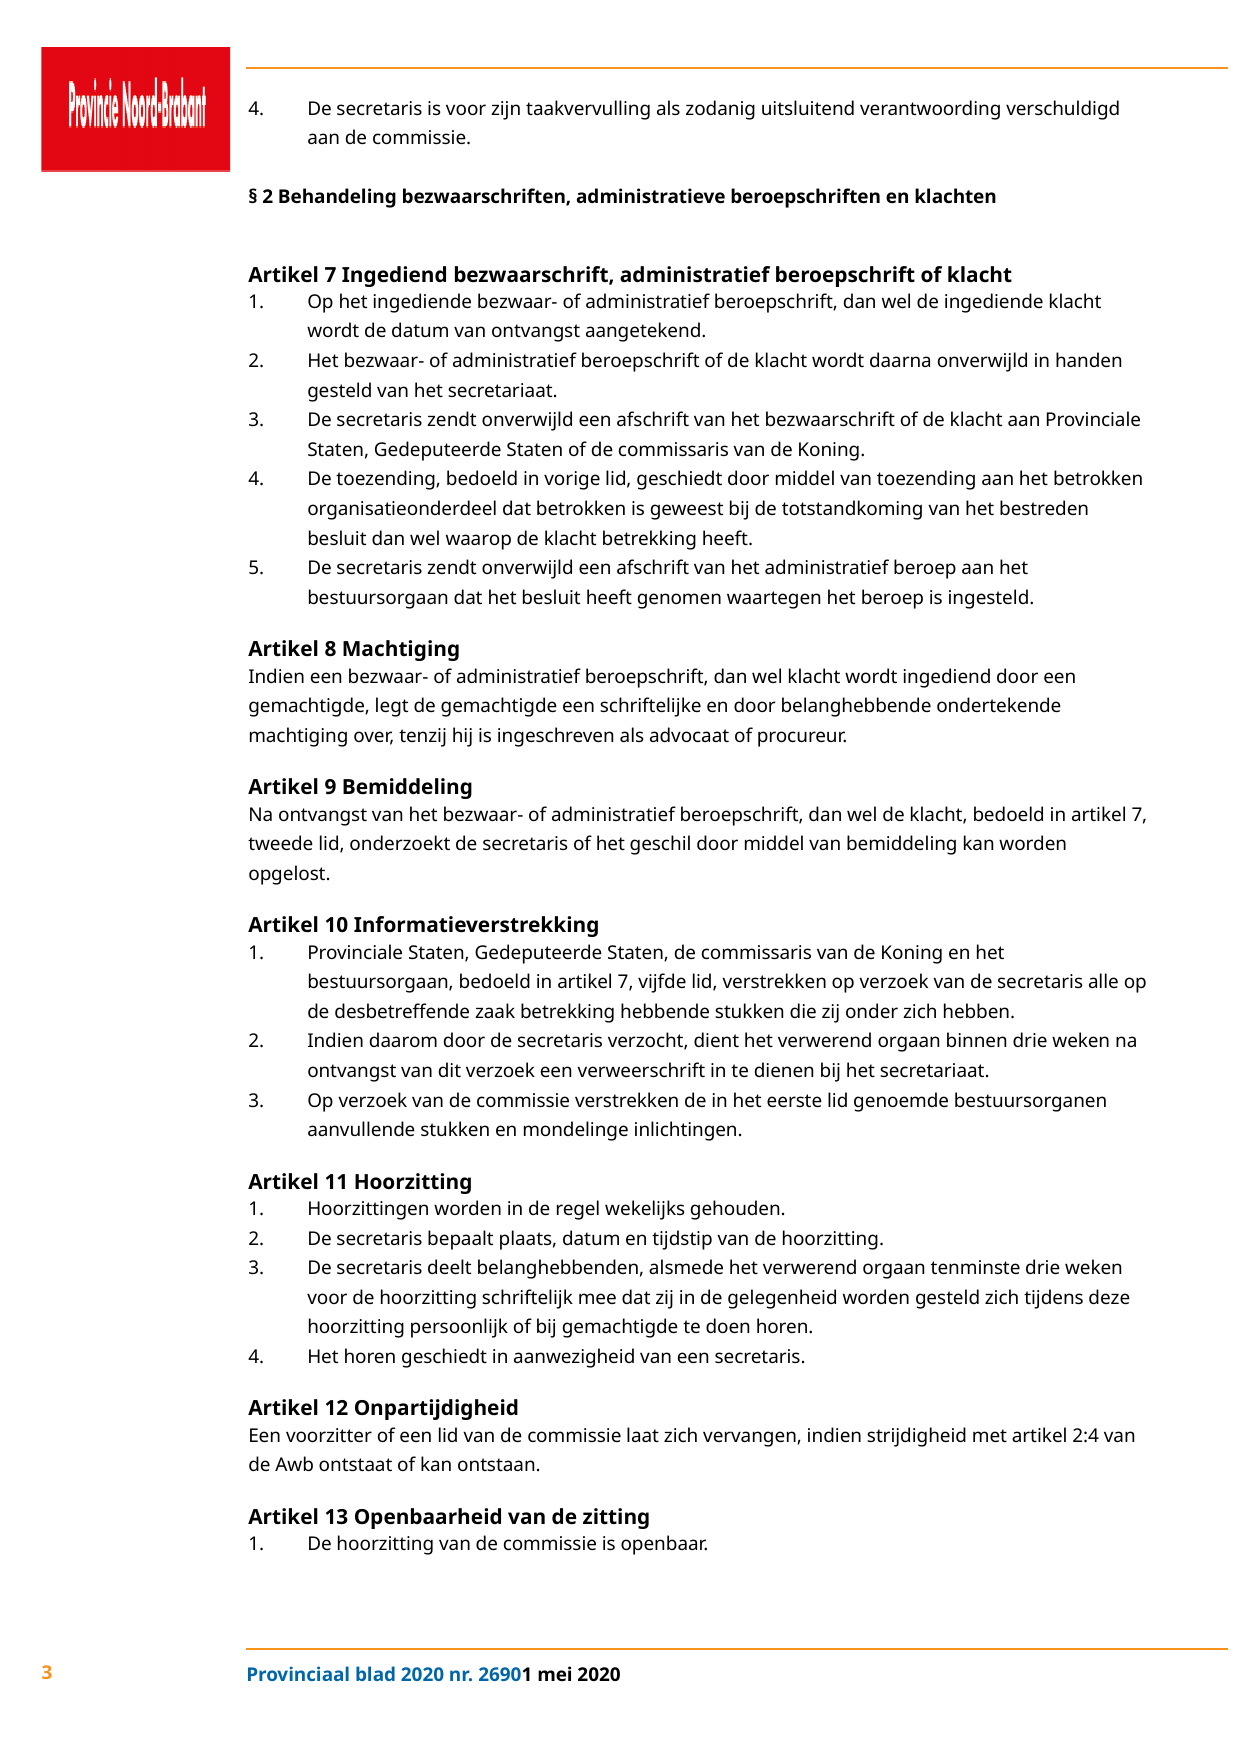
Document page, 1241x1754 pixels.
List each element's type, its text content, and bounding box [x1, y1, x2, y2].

text § 2 Behandeling bezwaarschriften, administratieve beroepschriften en klachten [248, 183, 1152, 209]
list Hoorzittingen worden in de regel wekelijks gehouden. [248, 1195, 1152, 1221]
text Artikel 9 Bemiddeling [248, 772, 1152, 801]
text Artikel 11 Hoorzitting [248, 1167, 1152, 1195]
list De secretaris zendt onverwijld een afschrift van het bezwaarschrift of de klacht aan Provinciale Staten, Gedeputeerde Staten of de commissaris van de Koning. [248, 406, 1152, 462]
text Artikel 13 Openbaarheid van de zitting [248, 1502, 1152, 1530]
list Op verzoek van de commissie verstrekken de in het eerste lid genoemde bestuursorganen aanvullende stukken en mondelinge inlichtingen. [248, 1087, 1152, 1142]
picture [41, 47, 231, 172]
text Artikel 7 Ingediend bezwaarschrift, administratief beroepschrift of klacht [248, 260, 1152, 288]
text Indien een bezwaar- of administratief beroepschrift, dan wel klacht wordt ingediend door een gemachtigde, legt de gemachtigde een schriftelijke en door belanghebbende ondertekende machtiging over, tenzij hij is ingeschreven als advocaat of procureur. [248, 663, 1152, 748]
text Artikel 12 Onpartijdigheid [248, 1393, 1152, 1422]
text Een voorzitter of een lid van de commissie laat zich vervangen, indien strijdigheid met artikel 2:4 van de Awb ontstaat of kan ontstaan. [248, 1422, 1152, 1477]
list De secretaris bepaalt plaats, datum en tijdstip van de hoorzitting. [248, 1225, 1152, 1251]
list De secretaris deelt belanghebbenden, alsmede het verwerend orgaan tenminste drie weken voor de hoorzitting schriftelijk mee dat zij in de gelegenheid worden gesteld zich tijdens deze hoorzitting persoonlijk of bij gemachtigde te doen horen. [248, 1254, 1152, 1339]
list De toezending, bedoeld in vorige lid, geschiedt door middel van toezending aan het betrokken organisatieonderdeel dat betrokken is geweest bij de totstandkoming van het bestreden besluit dan wel waarop de klacht betrekking heeft. [248, 466, 1152, 551]
list Op het ingediende bezwaar- of administratief beroepschrift, dan wel de ingediende klacht wordt de datum van ontvangst aangetekend. [248, 288, 1152, 343]
list Indien daarom door de secretaris verzocht, dient het verwerend orgaan binnen drie weken na ontvangst van dit verzoek een verweerschrift in te dienen bij het secretariaat. [248, 1028, 1152, 1083]
text Artikel 8 Machtiging [248, 634, 1152, 663]
text Artikel 10 Informatieverstrekking [248, 910, 1152, 939]
list De secretaris is voor zijn taakvervulling als zodanig uitsluitend verantwoording verschuldigd aan de commissie. [248, 95, 1152, 150]
list Het horen geschiedt in aanwezigheid van een secretaris. [248, 1343, 1152, 1369]
list De hoorzitting van de commissie is openbaar. [248, 1530, 1152, 1556]
list Het bezwaar- of administratief beroepschrift of de klacht wordt daarna onverwijld in handen gesteld van het secretariaat. [248, 347, 1152, 403]
list De secretaris zendt onverwijld een afschrift van het administratief beroep aan het bestuursorgaan dat het besluit heeft genomen waartegen het beroep is ingesteld. [248, 554, 1152, 610]
list Provinciale Staten, Gedeputeerde Staten, de commissaris van de Koning en het bestuursorgaan, bedoeld in artikel 7, vijfde lid, verstrekken op verzoek van de secretaris alle op de desbetreffende zaak betrekking hebbende stukken die zij onder zich hebben. [248, 939, 1152, 1024]
text Na ontvangst van het bezwaar- of administratief beroepschrift, dan wel de klacht, bedoeld in artikel 7, tweede lid, onderzoekt de secretaris of het geschil door middel van bemiddeling kan worden opgelost. [248, 801, 1152, 886]
